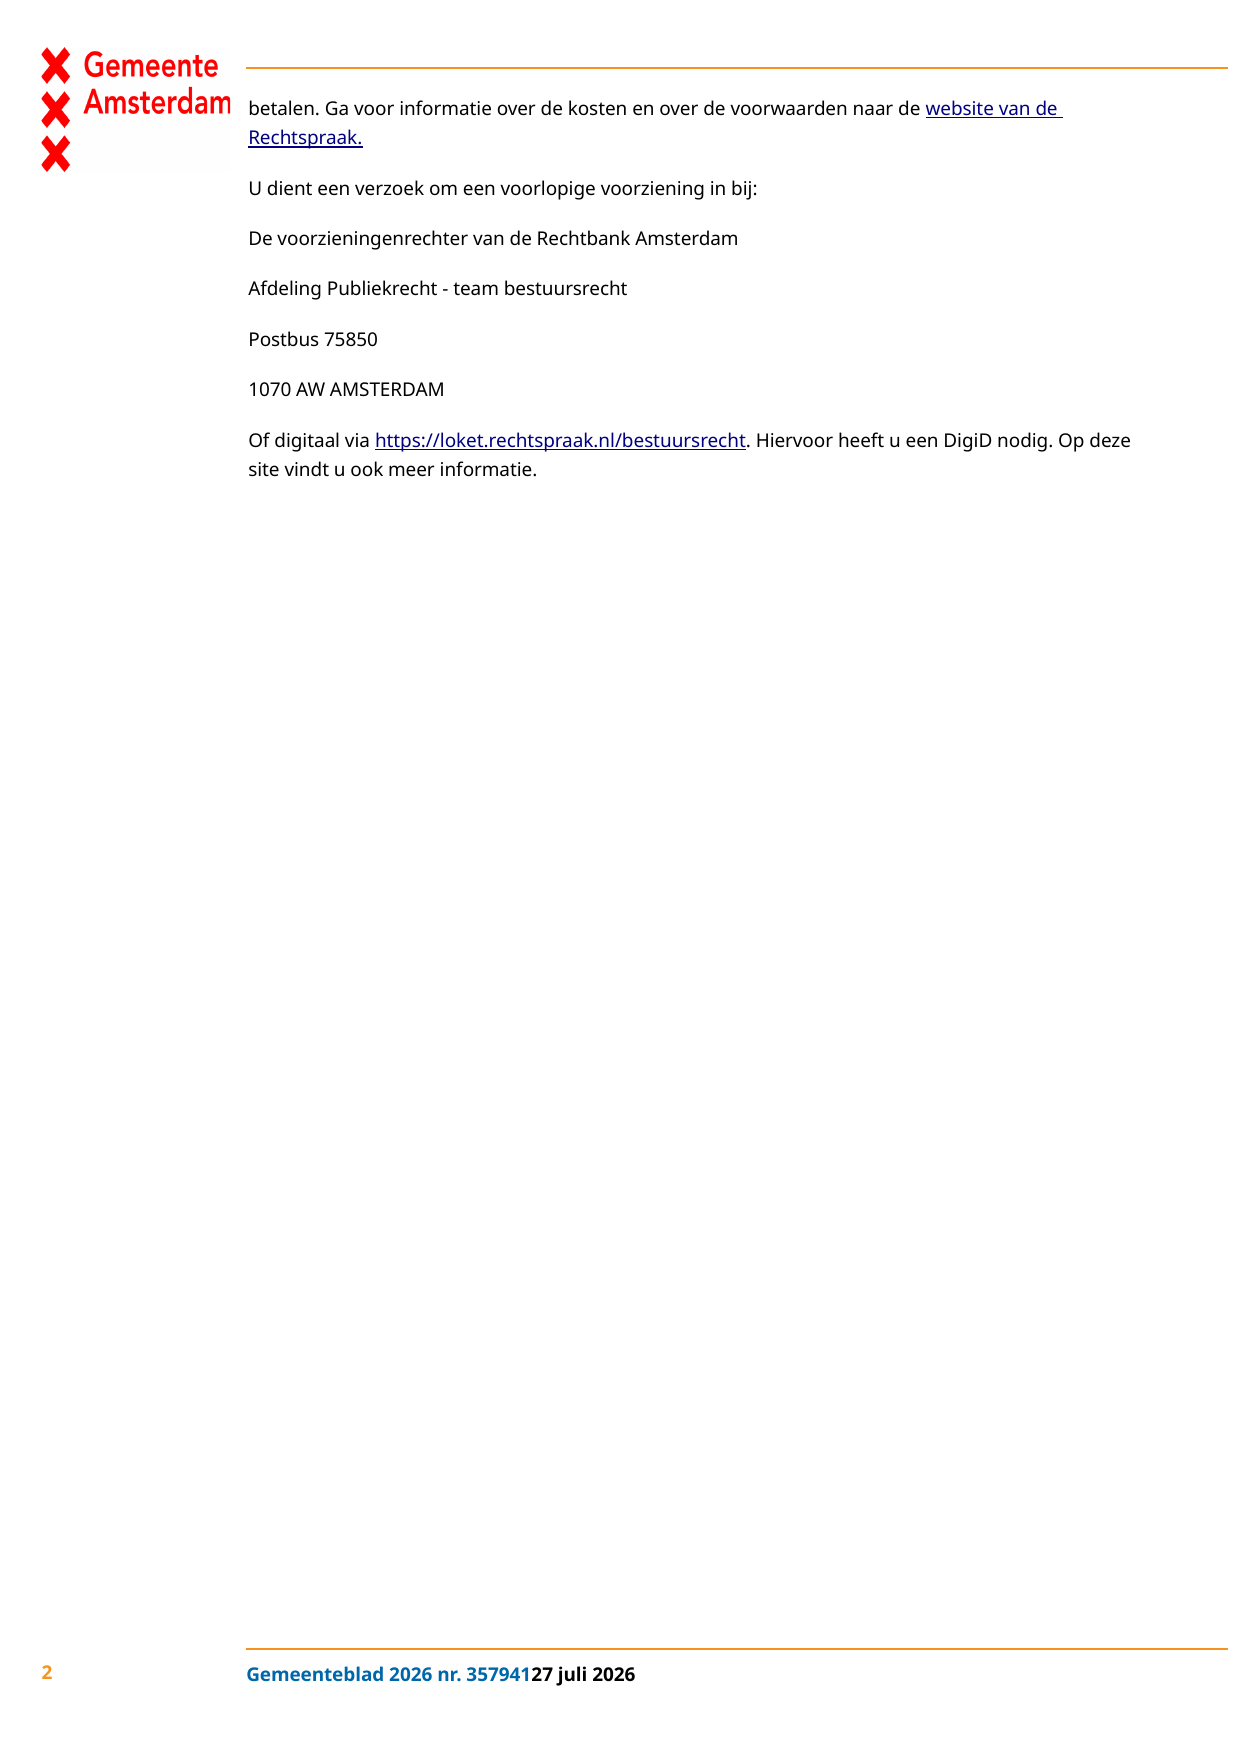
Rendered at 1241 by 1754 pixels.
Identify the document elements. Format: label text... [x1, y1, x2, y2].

picture [41, 47, 231, 172]
text betalen. Ga voor informatie over de kosten en over de voorwaarden naar de website van de Rechtspraak. [248, 95, 1152, 150]
text Afdeling Publiekrecht - team bestuursrecht [248, 276, 1152, 301]
text Postbus 75850 [248, 326, 1152, 352]
text U dient een verzoek om een voorlopige voorziening in bij: [248, 175, 1152, 201]
text 1070 AW AMSTERDAM [248, 376, 1152, 402]
text Of digitaal via https://loket.rechtspraak.nl/bestuursrecht. Hiervoor heeft u een DigiD nodig. Op deze site vindt u ook meer informatie. [248, 427, 1152, 482]
text De voorzieningenrechter van de Rechtbank Amsterdam [248, 225, 1152, 251]
